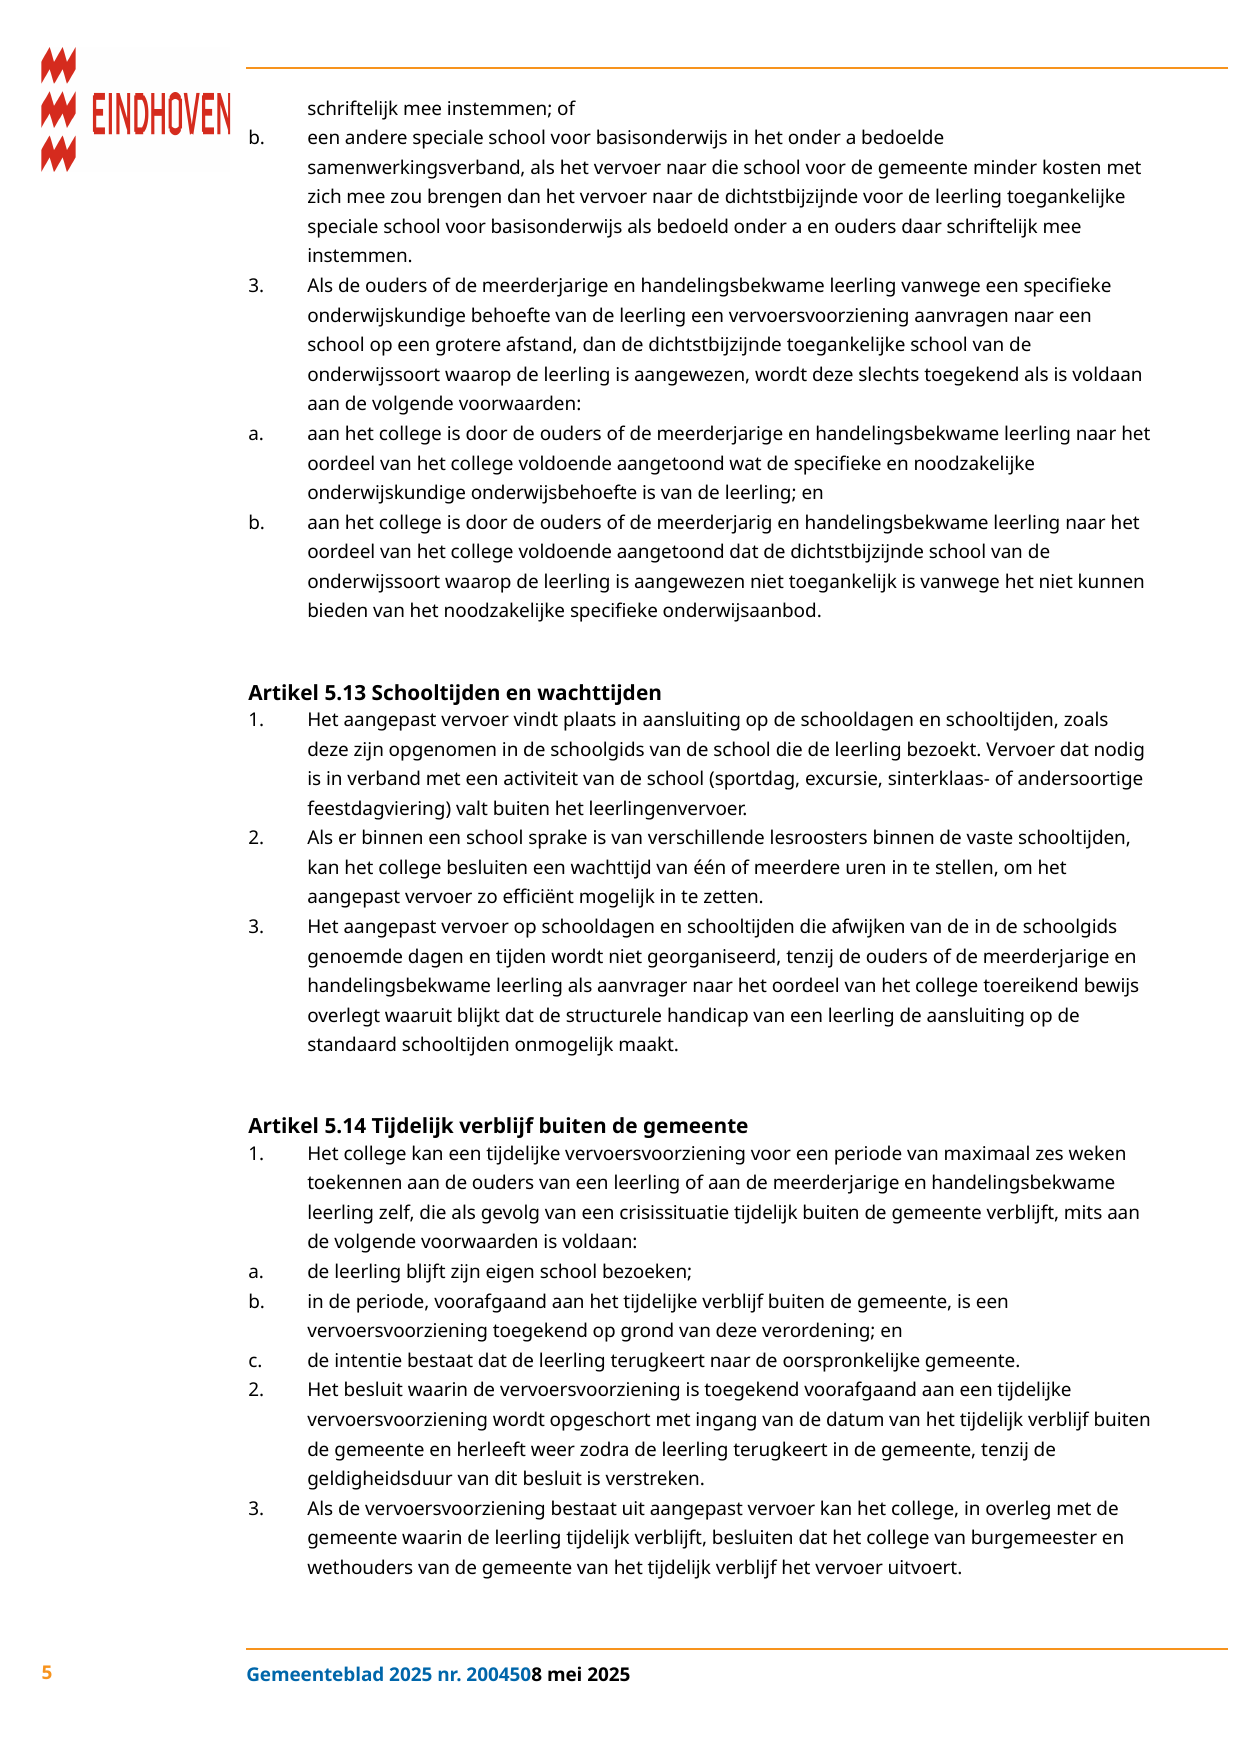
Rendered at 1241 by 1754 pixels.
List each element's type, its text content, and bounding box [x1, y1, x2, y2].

list Het besluit waarin de vervoersvoorziening is toegekend voorafgaand aan een tijdelijke vervoersvoorziening wordt opgeschort met ingang van de datum van het tijdelijk verblijf buiten de gemeente en herleeft weer zodra de leerling terugkeert in de gemeente, tenzij de geldigheidsduur van dit besluit is verstreken. [248, 1377, 1152, 1491]
list Als de vervoersvoorziening bestaat uit aangepast vervoer kan het college, in overleg met de gemeente waarin de leerling tijdelijk verblijft, besluiten dat het college van burgemeester en wethouders van de gemeente van het tijdelijk verblijf het vervoer uitvoert. [248, 1495, 1152, 1580]
list een andere speciale school voor basisonderwijs in het onder a bedoelde samenwerkingsverband, als het vervoer naar die school voor de gemeente minder kosten met zich mee zou brengen dan het vervoer naar de dichtstbijzijnde voor de leerling toegankelijke speciale school voor basisonderwijs als bedoeld onder a en ouders daar schriftelijk mee instemmen. [248, 124, 1152, 268]
list Als er binnen een school sprake is van verschillende lesroosters binnen de vaste schooltijden, kan het college besluiten een wachttijd van één of meerdere uren in te stellen, om het aangepast vervoer zo efficiënt mogelijk in te zetten. [248, 824, 1152, 909]
text Artikel 5.13 Schooltijden en wachttijden [248, 678, 1152, 706]
list Het college kan een tijdelijke vervoersvoorziening voor een periode van maximaal zes weken toekennen aan de ouders van een leerling of aan de meerderjarige en handelingsbekwame leerling zelf, die als gevolg van een crisissituatie tijdelijk buiten de gemeente verblijft, mits aan de volgende voorwaarden is voldaan: [248, 1140, 1152, 1254]
list de intentie bestaat dat de leerling terugkeert naar de oorspronkelijke gemeente. [248, 1347, 1152, 1373]
text Artikel 5.14 Tijdelijk verblijf buiten de gemeente [248, 1112, 1152, 1140]
list aan het college is door de ouders of de meerderjarig en handelingsbekwame leerling naar het oordeel van het college voldoende aangetoond dat de dichtstbijzijnde school van de onderwijssoort waarop de leerling is aangewezen niet toegankelijk is vanwege het niet kunnen bieden van het noodzakelijke specifieke onderwijsaanbod. [248, 509, 1152, 623]
list Het aangepast vervoer vindt plaats in aansluiting op de schooldagen en schooltijden, zoals deze zijn opgenomen in de schoolgids van de school die de leerling bezoekt. Vervoer dat nodig is in verband met een activiteit van de school (sportdag, excursie, sinterklaas- of andersoortige feestdagviering) valt buiten het leerlingenvervoer. [248, 706, 1152, 821]
list schriftelijk mee instemmen; of [248, 95, 1152, 121]
list Het aangepast vervoer op schooldagen en schooltijden die afwijken van de in de schoolgids genoemde dagen en tijden wordt niet georganiseerd, tenzij de ouders of de meerderjarige en handelingsbekwame leerling als aanvrager naar het oordeel van het college toereikend bewijs overlegt waaruit blijkt dat de structurele handicap van een leerling de aansluiting op de standaard schooltijden onmogelijk maakt. [248, 913, 1152, 1057]
list Als de ouders of de meerderjarige en handelingsbekwame leerling vanwege een specifieke onderwijskundige behoefte van de leerling een vervoersvoorziening aanvragen naar een school op een grotere afstand, dan de dichtstbijzijnde toegankelijke school van de onderwijssoort waarop de leerling is aangewezen, wordt deze slechts toegekend als is voldaan aan de volgende voorwaarden: [248, 272, 1152, 416]
list aan het college is door de ouders of de meerderjarige en handelingsbekwame leerling naar het oordeel van het college voldoende aangetoond wat de specifieke en noodzakelijke onderwijskundige onderwijsbehoefte is van de leerling; en [248, 420, 1152, 505]
picture [41, 47, 231, 172]
list de leerling blijft zijn eigen school bezoeken; [248, 1258, 1152, 1284]
list in de periode, voorafgaand aan het tijdelijke verblijf buiten de gemeente, is een vervoersvoorziening toegekend op grond van deze verordening; en [248, 1288, 1152, 1343]
